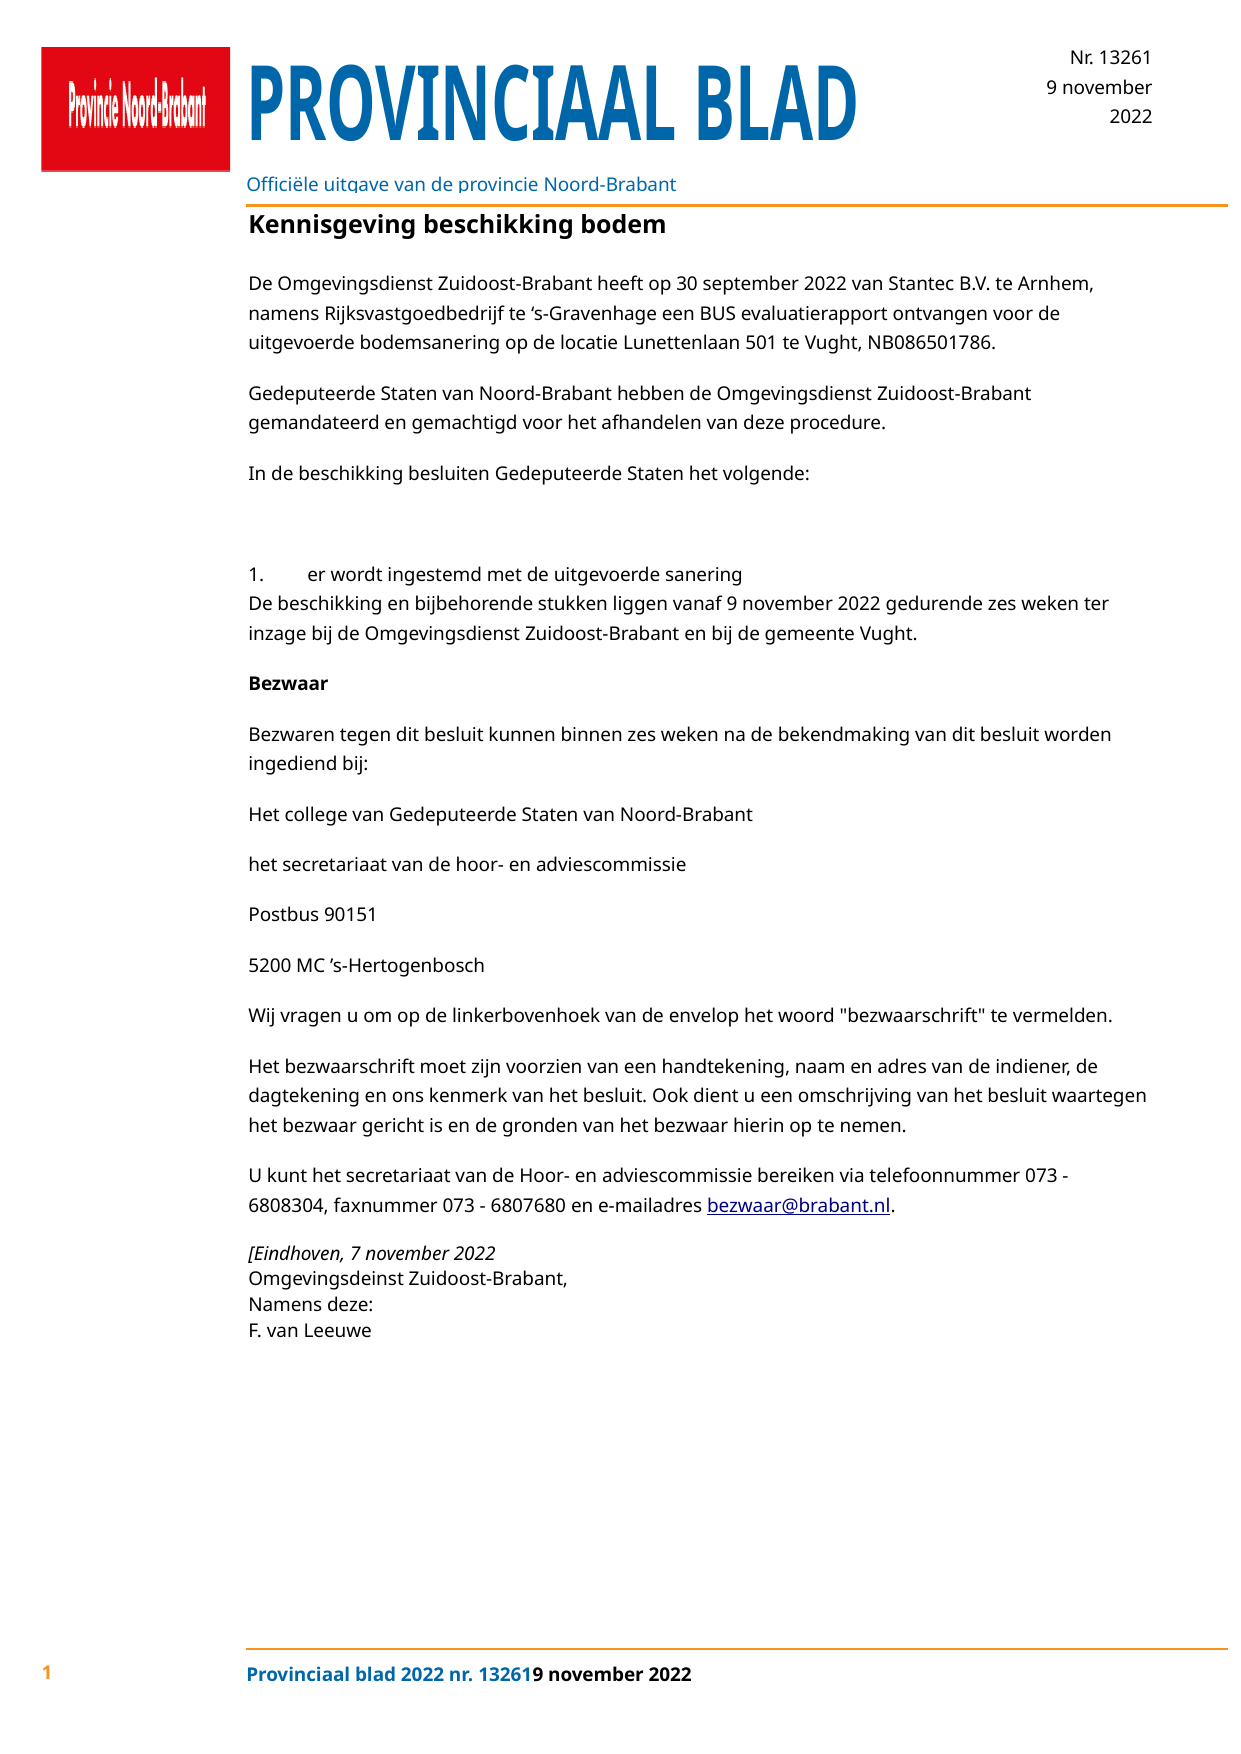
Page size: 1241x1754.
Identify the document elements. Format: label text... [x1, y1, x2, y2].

text [Eindhoven, 7 november 2022 [248, 1240, 1152, 1266]
text Het bezwaarschrift moet zijn voorzien van een handtekening, naam en adres van de indiener, de dagtekening en ons kenmerk van het besluit. Ook dient u een omschrijving van het besluit waartegen het bezwaar gericht is en de gronden van het bezwaar hierin op te nemen. [248, 1053, 1152, 1138]
text Postbus 90151 [248, 902, 1152, 927]
picture [41, 47, 231, 172]
text Wij vragen u om op de linkerbovenhoek van de envelop het woord "bezwaarschrift" te vermelden. [248, 1002, 1152, 1028]
text In de beschikking besluiten Gedeputeerde Staten het volgende: [248, 460, 1152, 486]
text De Omgevingsdienst Zuidoost-Brabant heeft op 30 september 2022 van Stantec B.V. te Arnhem, namens Rijksvastgoedbedrijf te ‘s-Gravenhage een BUS evaluatierapport ontvangen voor de uitgevoerde bodemsanering op de locatie Lunettenlaan 501 te Vught, NB086501786. [248, 270, 1152, 355]
text 5200 MC ’s-Hertogenbosch [248, 952, 1152, 978]
text Het college van Gedeputeerde Staten van Noord-Brabant [248, 801, 1152, 826]
text U kunt het secretariaat van de Hoor- en adviescommissie bereiken via telefoonnummer 073 - 6808304, faxnummer 073 - 6807680 en e-mailadres bezwaar@brabant.nl. [248, 1162, 1152, 1218]
text De beschikking en bijbehorende stukken liggen vanaf 9 november 2022 gedurende zes weken ter inzage bij de Omgevingsdienst Zuidoost-Brabant en bij de gemeente Vught. [248, 590, 1152, 646]
text Bezwaar [248, 670, 1152, 696]
list er wordt ingestemd met de uitgevoerde sanering [248, 561, 1152, 586]
text Gedeputeerde Staten van Noord-Brabant hebben de Omgevingsdienst Zuidoost-Brabant gemandateerd en gemachtigd voor het afhandelen van deze procedure. [248, 380, 1152, 435]
text Omgevingsdeinst Zuidoost-Brabant, [248, 1266, 1152, 1291]
text Namens deze: [248, 1291, 1152, 1317]
text het secretariaat van de hoor- en adviescommissie [248, 851, 1152, 877]
text Bezwaren tegen dit besluit kunnen binnen zes weken na de bekendmaking van dit besluit worden ingediend bij: [248, 721, 1152, 776]
text Kennisgeving beschikking bodem [248, 207, 1152, 241]
text F. van Leeuwe [248, 1317, 1152, 1343]
